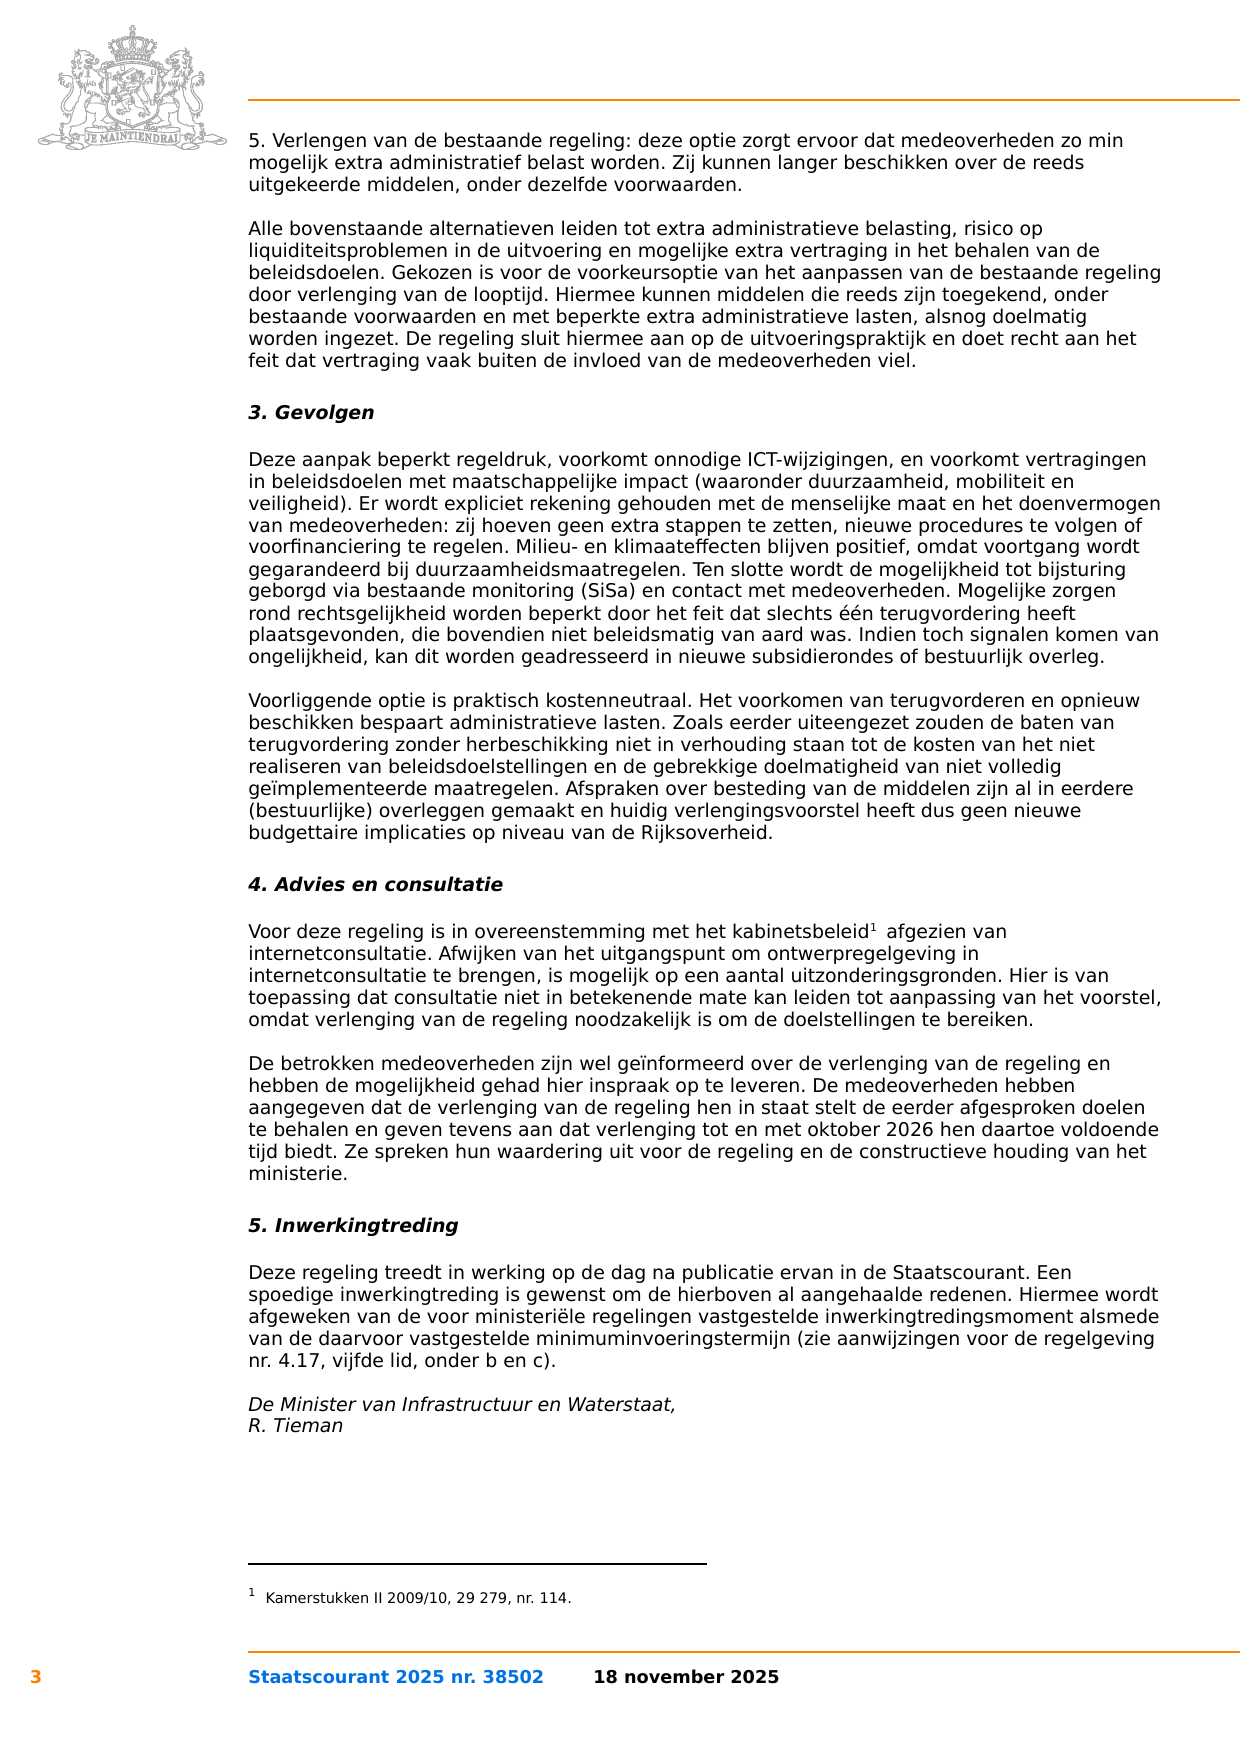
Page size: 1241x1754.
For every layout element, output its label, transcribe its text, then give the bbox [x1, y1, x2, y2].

text Kamerstukken II 2009/10, 29 279, nr. 114. [248, 1586, 1163, 1608]
subtitle 4. Advies en consultatie [248, 874, 1163, 896]
text De Minister van Infrastructuur en Waterstaat, R. Tieman [248, 1393, 1163, 1437]
picture [38, 25, 227, 150]
text Deze aanpak beperkt regeldruk, voorkomt onnodige ICT-wijzigingen, en voorkomt vertragingen in beleidsdoelen met maatschappelijke impact (waaronder duurzaamheid, mobiliteit en veiligheid). Er wordt expliciet rekening gehouden met de menselijke maat en het doenvermogen van medeoverheden: zij hoeven geen extra stappen te zetten, nieuwe procedures te volgen of voorfinanciering te regelen. Milieu- en klimaateffecten blijven positief, omdat voortgang wordt gegarandeerd bij duurzaamheidsmaatregelen. Ten slotte wordt de mogelijkheid tot bijsturing geborgd via bestaande monitoring (SiSa) en contact met medeoverheden. Mogelijke zorgen rond rechtsgelijkheid worden beperkt door het feit dat slechts één terugvordering heeft plaatsgevonden, die bovendien niet beleidsmatig van aard was. Indien toch signalen komen van ongelijkheid, kan dit worden geadresseerd in nieuwe subsidierondes of bestuurlijk overleg. [248, 448, 1163, 668]
text De betrokken medeoverheden zijn wel geïnformeerd over de verlenging van de regeling en hebben de mogelijkheid gehad hier inspraak op te leveren. De medeoverheden hebben aangegeven dat de verlenging van de regeling hen in staat stelt de eerder afgesproken doelen te behalen en geven tevens aan dat verlenging tot en met oktober 2026 hen daartoe voldoende tijd biedt. Ze spreken hun waardering uit voor de regeling en de constructieve houding van het ministerie. [248, 1053, 1163, 1185]
text 5. Verlengen van de bestaande regeling: deze optie zorgt ervoor dat medeoverheden zo min mogelijk extra administratief belast worden. Zij kunnen langer beschikken over de reeds uitgekeerde middelen, onder dezelfde voorwaarden. [248, 130, 1163, 196]
subtitle 3. Gevolgen [248, 402, 1163, 423]
text Alle bovenstaande alternatieven leiden tot extra administratieve belasting, risico op liquiditeitsproblemen in de uitvoering en mogelijke extra vertraging in het behalen van de beleidsdoelen. Gekozen is voor de voorkeursoptie van het aanpassen van de bestaande regeling door verlenging van de looptijd. Hiermee kunnen middelen die reeds zijn toegekend, onder bestaande voorwaarden en met beperkte extra administratieve lasten, alsnog doelmatig worden ingezet. De regeling sluit hiermee aan op de uitvoeringspraktijk en doet recht aan het feit dat vertraging vaak buiten de invloed van de medeoverheden viel. [248, 218, 1163, 372]
text Voor deze regeling is in overeenstemming met het kabinetsbeleid afgezien van internetconsultatie. Afwijken van het uitgangspunt om ontwerpregelgeving in internetconsultatie te brengen, is mogelijk op een aantal uitzonderingsgronden. Hier is van toepassing dat consultatie niet in betekenende mate kan leiden tot aanpassing van het voorstel, omdat verlenging van de regeling noodzakelijk is om de doelstellingen te bereiken. [248, 921, 1163, 1031]
subtitle 5. Inwerkingtreding [248, 1215, 1163, 1237]
text Voorliggende optie is praktisch kostenneutraal. Het voorkomen van terugvorderen en opnieuw beschikken bespaart administratieve lasten. Zoals eerder uiteengezet zouden de baten van terugvordering zonder herbeschikking niet in verhouding staan tot de kosten van het niet realiseren van beleidsdoelstellingen en de gebrekkige doelmatigheid van niet volledig geïmplementeerde maatregelen. Afspraken over besteding van de middelen zijn al in eerdere (bestuurlijke) overleggen gemaakt en huidig verlengingsvoorstel heeft dus geen nieuwe budgettaire implicaties op niveau van de Rijksoverheid. [248, 690, 1163, 844]
text Deze regeling treedt in werking op de dag na publicatie ervan in de Staatscourant. Een spoedige inwerkingtreding is gewenst om de hierboven al aangehaalde redenen. Hiermee wordt afgeweken van de voor ministeriële regelingen vastgestelde inwerkingtredingsmoment alsmede van de daarvoor vastgestelde minimuminvoeringstermijn (zie aanwijzingen voor de regelgeving nr. 4.17, vijfde lid, onder b en c). [248, 1262, 1163, 1372]
